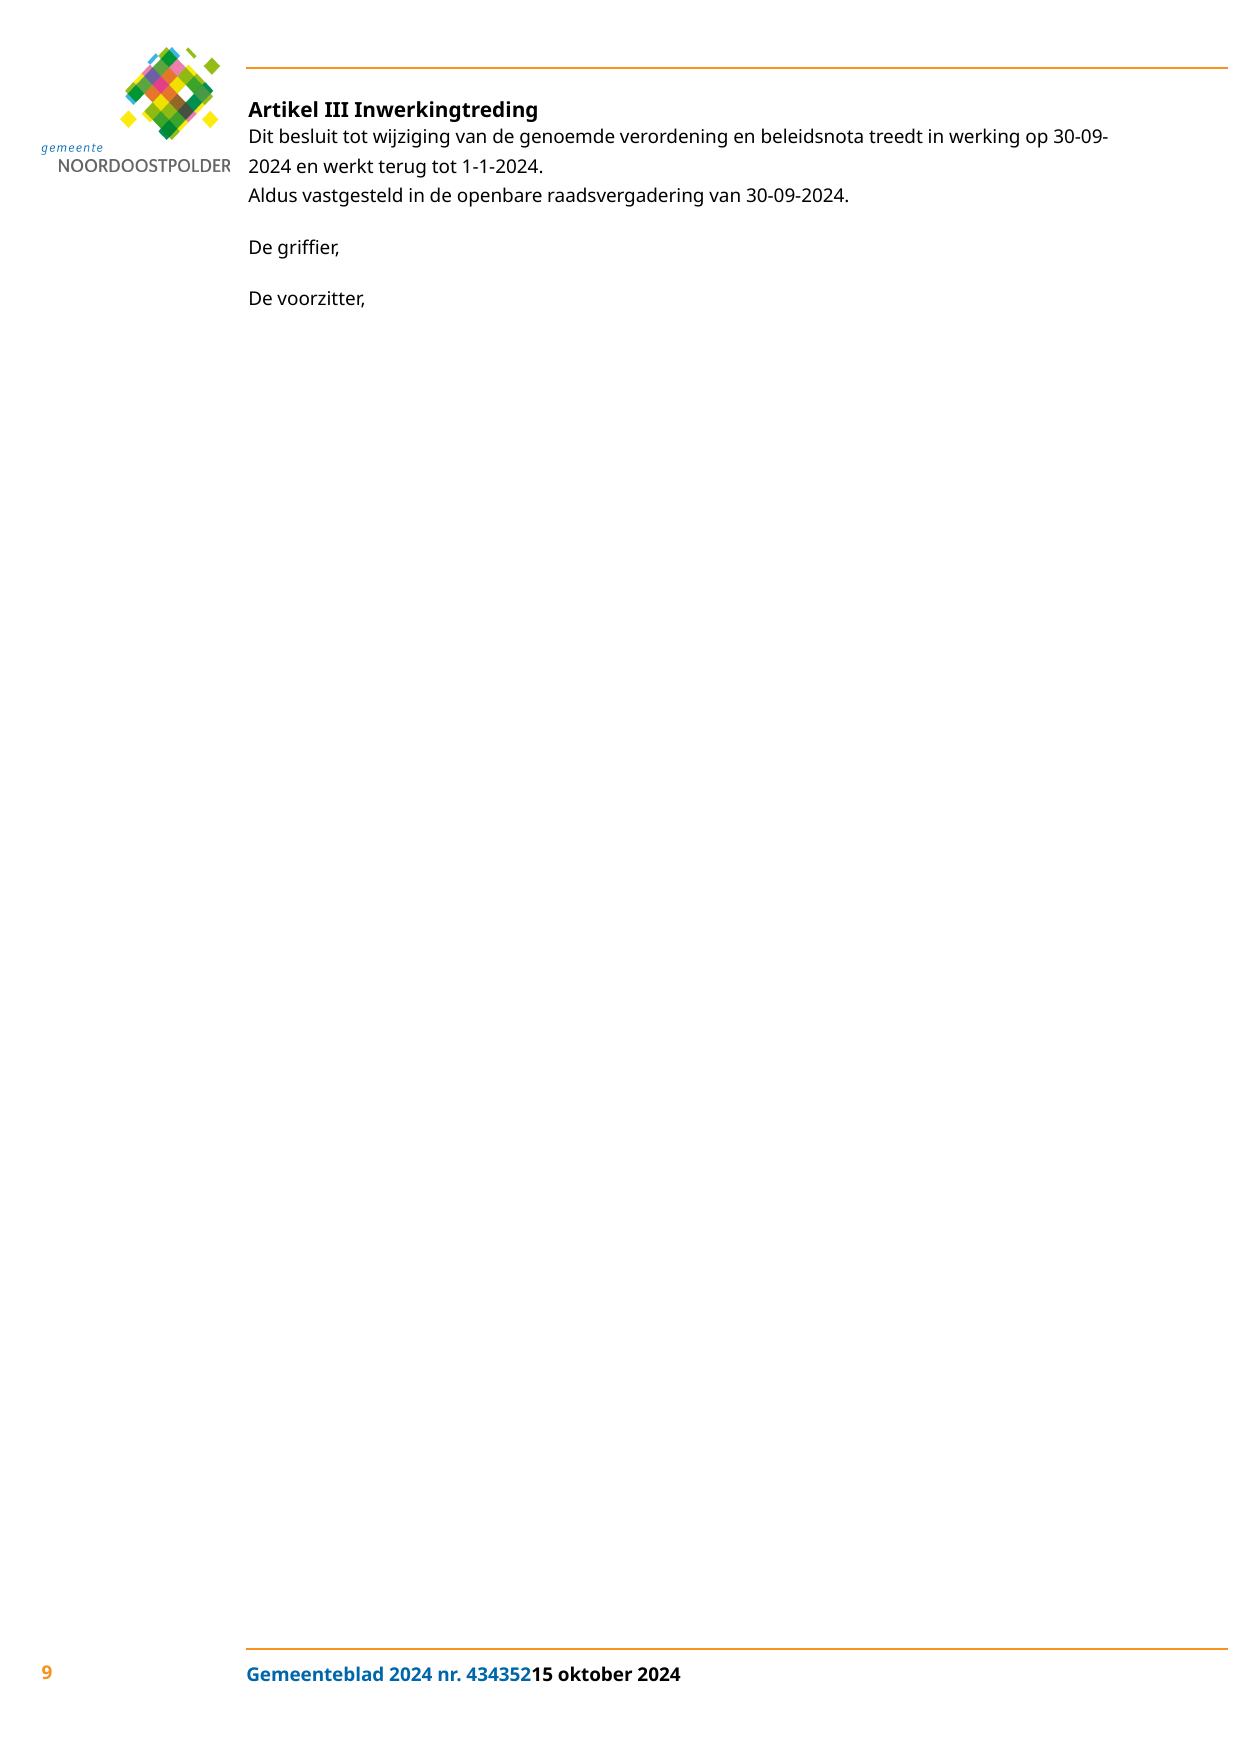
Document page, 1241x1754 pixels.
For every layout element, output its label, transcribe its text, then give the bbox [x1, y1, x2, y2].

text Dit besluit tot wijziging van de genoemde verordening en beleidsnota treedt in werking op 30-09-2024 en werkt terug tot 1-1-2024. [248, 123, 1152, 178]
picture [41, 47, 231, 172]
text De voorzitter, [248, 285, 1152, 311]
text Artikel III Inwerkingtreding [248, 95, 1152, 123]
text Aldus vastgesteld in de openbare raadsvergadering van 30-09-2024. [248, 182, 1152, 208]
text De griffier, [248, 234, 1152, 259]
